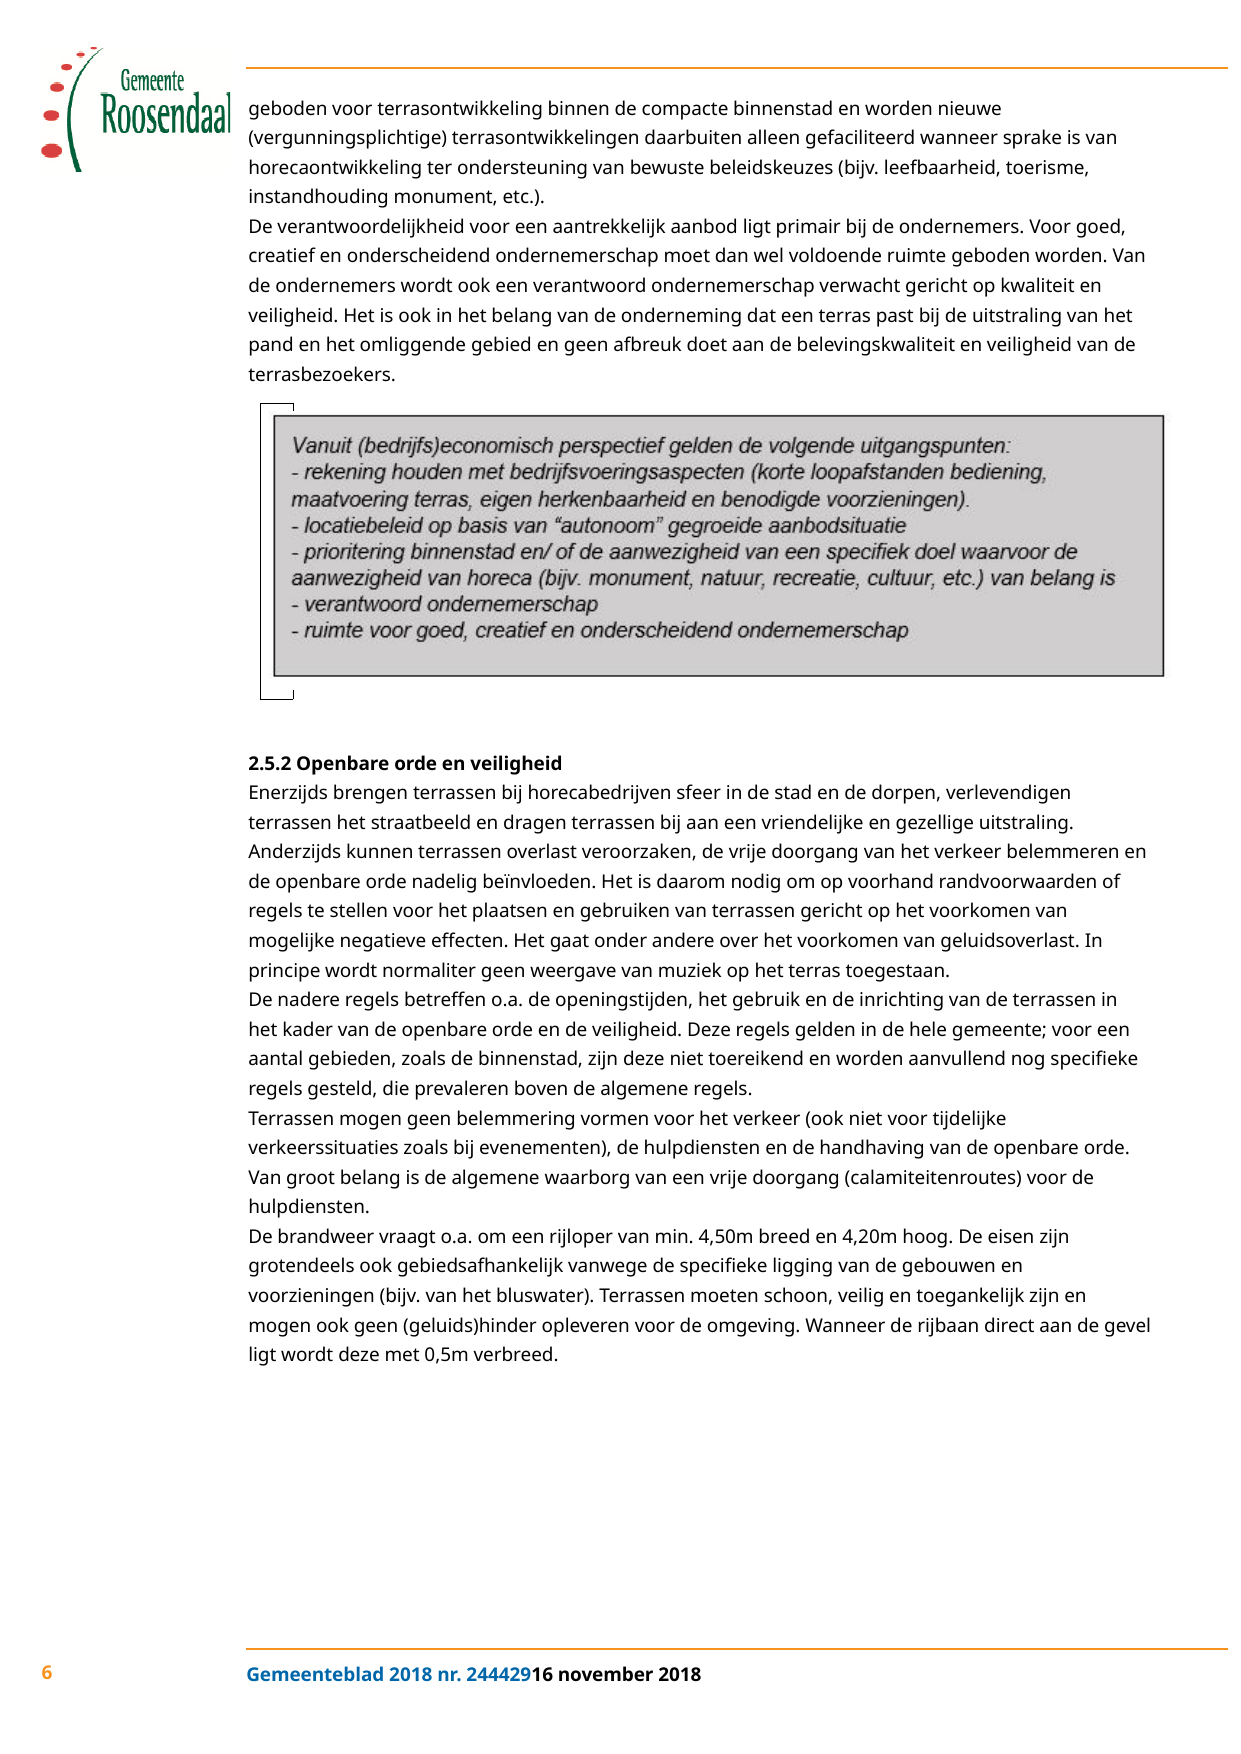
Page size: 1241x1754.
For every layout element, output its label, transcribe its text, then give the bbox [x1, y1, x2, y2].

text 2.5.2 Openbare orde en veiligheid [248, 750, 1152, 776]
picture [41, 47, 231, 172]
text De verantwoordelijkheid voor een aantrekkelijk aanbod ligt primair bij de ondernemers. Voor goed, creatief en onderscheidend ondernemerschap moet dan wel voldoende ruimte geboden worden. Van de ondernemers wordt ook een verantwoord ondernemerschap verwacht gericht op kwaliteit en veiligheid. Het is ook in het belang van de onderneming dat een terras past bij de uitstraling van het pand en het omliggende gebied en geen afbreuk doet aan de belevingskwaliteit en veiligheid van de terrasbezoekers. [248, 213, 1152, 387]
text De nadere regels betreffen o.a. de openingstijden, het gebruik en de inrichting van de terrassen in het kader van de openbare orde en de veiligheid. Deze regels gelden in de hele gemeente; voor een aantal gebieden, zoals de binnenstad, zijn deze niet toereikend en worden aanvullend nog specifieke regels gesteld, die prevaleren boven de algemene regels. [248, 986, 1152, 1101]
text Enerzijds brengen terrassen bij horecabedrijven sfeer in de stad en de dorpen, verlevendigen terrassen het straatbeeld en dragen terrassen bij aan een vriendelijke en gezellige uitstraling. Anderzijds kunnen terrassen overlast veroorzaken, de vrije doorgang van het verkeer belemmeren en de openbare orde nadelig beïnvloeden. Het is daarom nodig om op voorhand randvoorwaarden of regels te stellen voor het plaatsen en gebruiken van terrassen gericht op het voorkomen van mogelijke negatieve effecten. Het gaat onder andere over het voorkomen van geluidsoverlast. In principe wordt normaliter geen weergave van muziek op het terras toegestaan. [248, 779, 1152, 983]
text geboden voor terrasontwikkeling binnen de compacte binnenstad en worden nieuwe (vergunningsplichtige) terrasontwikkelingen daarbuiten alleen gefaciliteerd wanneer sprake is van horecaontwikkeling ter ondersteuning van bewuste beleidskeuzes (bijv. leefbaarheid, toerisme, instandhouding monument, etc.). [248, 95, 1152, 209]
text Terrassen mogen geen belemmering vormen voor het verkeer (ook niet voor tijdelijke verkeerssituaties zoals bij evenementen), de hulpdiensten en de handhaving van de openbare orde. Van groot belang is de algemene waarborg van een vrije doorgang (calamiteitenroutes) voor de hulpdiensten. [248, 1105, 1152, 1219]
text De brandweer vraagt o.a. om een rijloper van min. 4,50m breed en 4,20m hoog. De eisen zijn grotendeels ook gebiedsafhankelijk vanwege de specifieke ligging van de gebouwen en voorzieningen (bijv. van het bluswater). Terrassen moeten schoon, veilig en toegankelijk zijn en mogen ook geen (geluids)hinder opleveren voor de omgeving. Wanneer de rijbaan direct aan de gevel ligt wordt deze met 0,5m verbreed. [248, 1223, 1152, 1367]
picture [268, 411, 1173, 690]
